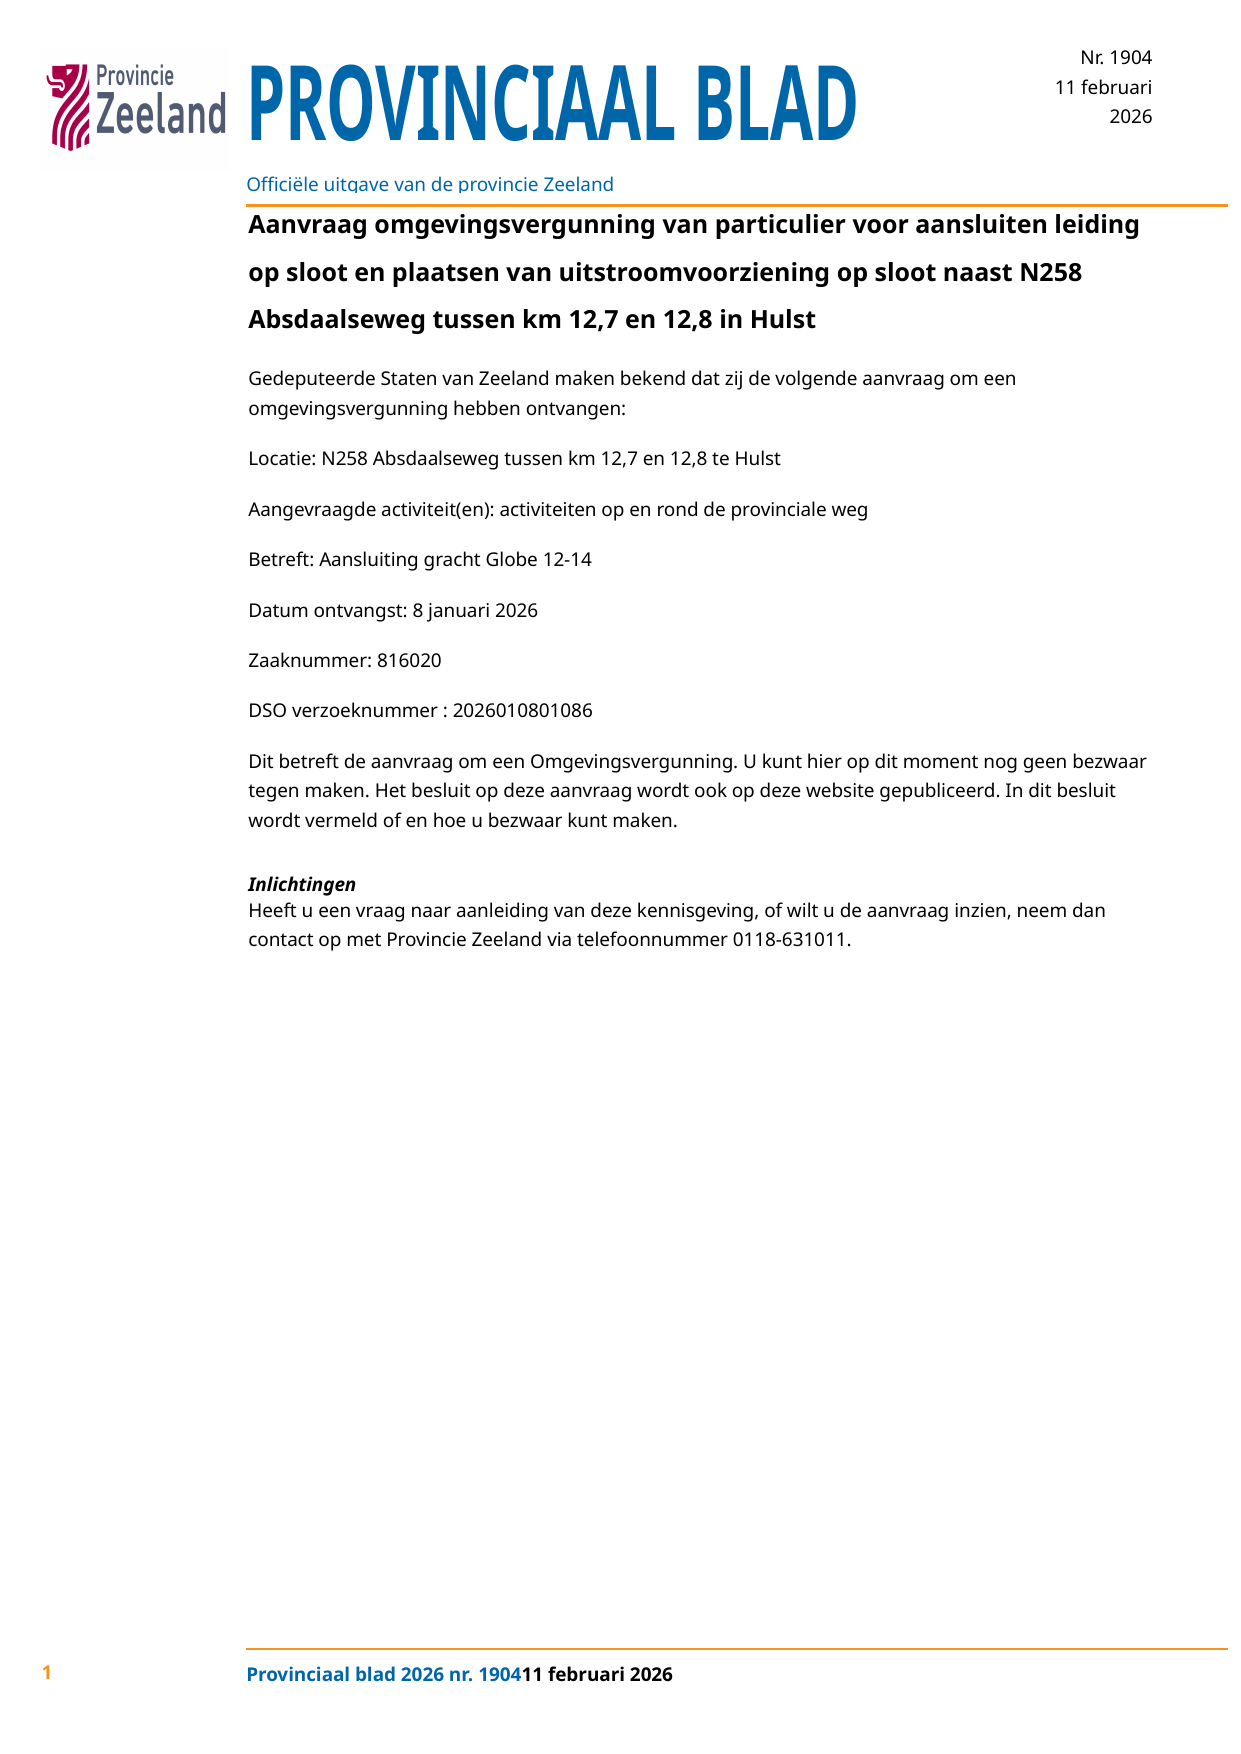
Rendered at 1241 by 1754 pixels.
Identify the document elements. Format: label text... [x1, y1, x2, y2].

text DSO verzoeknummer : 2026010801086 [248, 698, 1152, 723]
text Heeft u een vraag naar aanleiding van deze kennisgeving, of wilt u de aanvraag inzien, neem dan contact op met Provincie Zeeland via telefoonnummer 0118-631011. [248, 897, 1152, 952]
text Zaaknummer: 816020 [248, 647, 1152, 673]
text Locatie: N258 Absdaalseweg tussen km 12,7 en 12,8 te Hulst [248, 446, 1152, 471]
text Aanvraag omgevingsvergunning van particulier voor aansluiten leiding op sloot en plaatsen van uitstroomvoorziening op sloot naast N258 Absdaalseweg tussen km 12,7 en 12,8 in Hulst [248, 207, 1152, 336]
text Inlichtingen [248, 871, 1152, 897]
text Datum ontvangst: 8 januari 2026 [248, 597, 1152, 622]
text Aangevraagde activiteit(en): activiteiten op en rond de provinciale weg [248, 496, 1152, 522]
text Gedeputeerde Staten van Zeeland maken bekend dat zij de volgende aanvraag om een omgevingsvergunning hebben ontvangen: [248, 366, 1152, 421]
text Betreft: Aansluiting gracht Globe 12-14 [248, 546, 1152, 572]
text Dit betreft de aanvraag om een Omgevingsvergunning. U kunt hier op dit moment nog geen bezwaar tegen maken. Het besluit op deze aanvraag wordt ook op deze website gepubliceerd. In dit besluit wordt vermeld of en hoe u bezwaar kunt maken. [248, 748, 1152, 833]
picture [41, 47, 231, 172]
